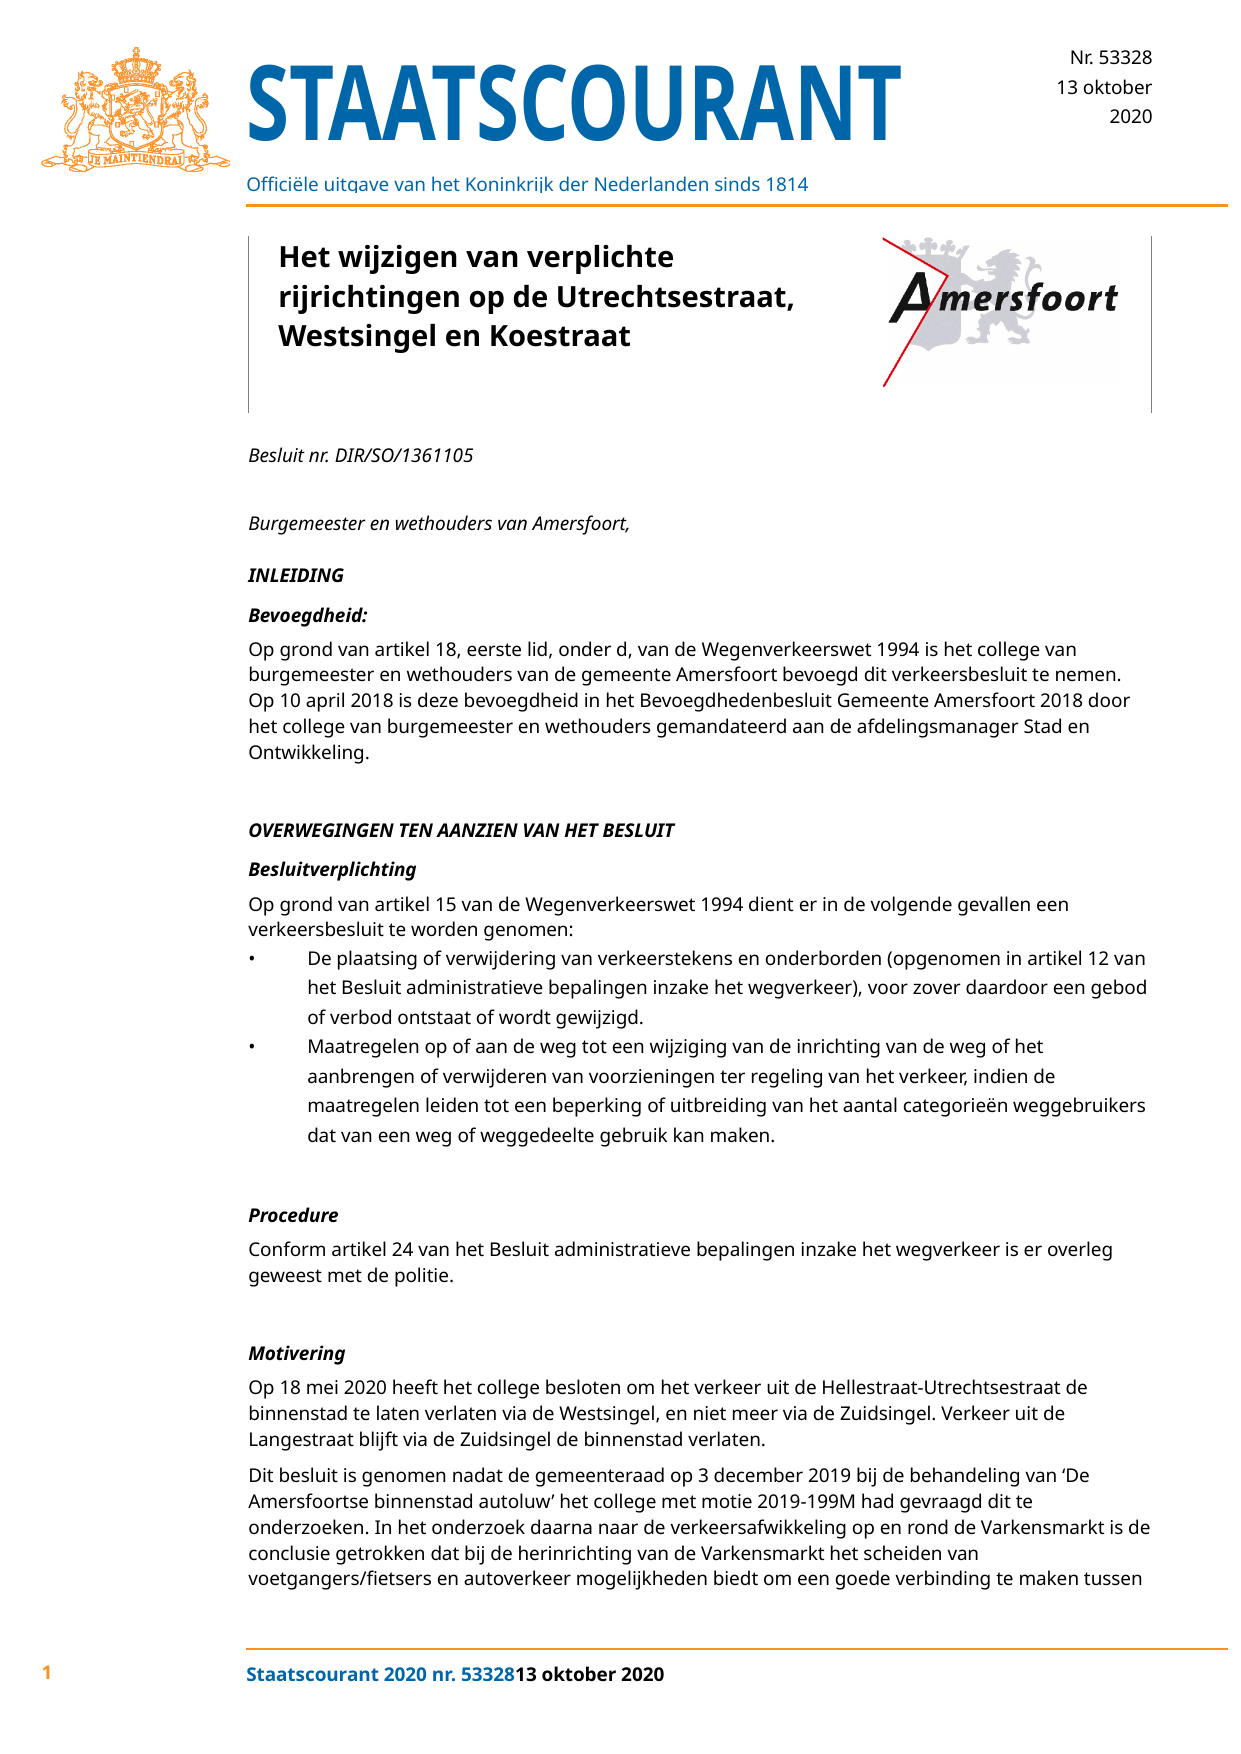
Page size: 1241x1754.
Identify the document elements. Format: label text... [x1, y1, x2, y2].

table_header Het wijzigen van verplichte rijrichtingen op de Utrechtsestraat, Westsingel en Koestraat [249, 236, 850, 413]
text Besluitverplichting [248, 857, 1152, 882]
text Motivering [248, 1340, 1152, 1366]
text Op grond van artikel 18, eerste lid, onder d, van de Wegenverkeerswet 1994 is het college van burgemeester en wethouders van de gemeente Amersfoort bevoegd dit verkeersbesluit te nemen. Op 10 april 2018 is deze bevoegdheid in het Bevoegdhedenbesluit Gemeente Amersfoort 2018 door het college van burgemeester en wethouders gemandateerd aan de afdelingsmanager Stad en Ontwikkeling. [248, 636, 1152, 764]
text Burgemeester en wethouders van Amersfoort, [248, 510, 1152, 536]
picture [882, 236, 1119, 387]
text Besluit nr. DIR/SO/1361105 [248, 442, 1152, 468]
text Op 18 mei 2020 heeft het college besloten om het verkeer uit de Hellestraat-Utrechtsestraat de binnenstad te laten verlaten via de Westsingel, en niet meer via de Zuidsingel. Verkeer uit de Langestraat blijft via de Zuidsingel de binnenstad verlaten. [248, 1374, 1152, 1452]
text Bevoegdheid: [248, 602, 1152, 628]
list De plaatsing of verwijdering van verkeerstekens en onderborden (opgenomen in artikel 12 van het Besluit administratieve bepalingen inzake het wegverkeer), voor zover daardoor een gebod of verbod ontstaat of wordt gewijzigd. [248, 945, 1152, 1030]
text Op grond van artikel 15 van de Wegenverkeerswet 1994 dient er in de volgende gevallen een verkeersbesluit te worden genomen: [248, 891, 1152, 942]
text INLEIDING [248, 563, 1152, 588]
text Procedure [248, 1202, 1152, 1228]
table_header [850, 236, 1151, 413]
text Conform artikel 24 van het Besluit administratieve bepalingen inzake het wegverkeer is er overleg geweest met de politie. [248, 1236, 1152, 1288]
text OVERWEGINGEN TEN AANZIEN VAN HET BESLUIT [248, 817, 1152, 843]
picture [41, 47, 231, 172]
text Dit besluit is genomen nadat de gemeenteraad op 3 december 2019 bij de behandeling van ‘De Amersfoortse binnenstad autoluw’ het college met motie 2019-199M had gevraagd dit te onderzoeken. In het onderzoek daarna naar de verkeersafwikkeling op en rond de Varkensmarkt is de conclusie getrokken dat bij de herinrichting van de Varkensmarkt het scheiden van voetgangers/fietsers en autoverkeer mogelijkheden biedt om een goede verbinding te maken tussen [248, 1463, 1152, 1591]
list Maatregelen op of aan de weg tot een wijziging van de inrichting van de weg of het aanbrengen of verwijderen van voorzieningen ter regeling van het verkeer, indien de maatregelen leiden tot een beperking of uitbreiding van het aantal categorieën weggebruikers dat van een weg of weggedeelte gebruik kan maken. [248, 1033, 1152, 1148]
